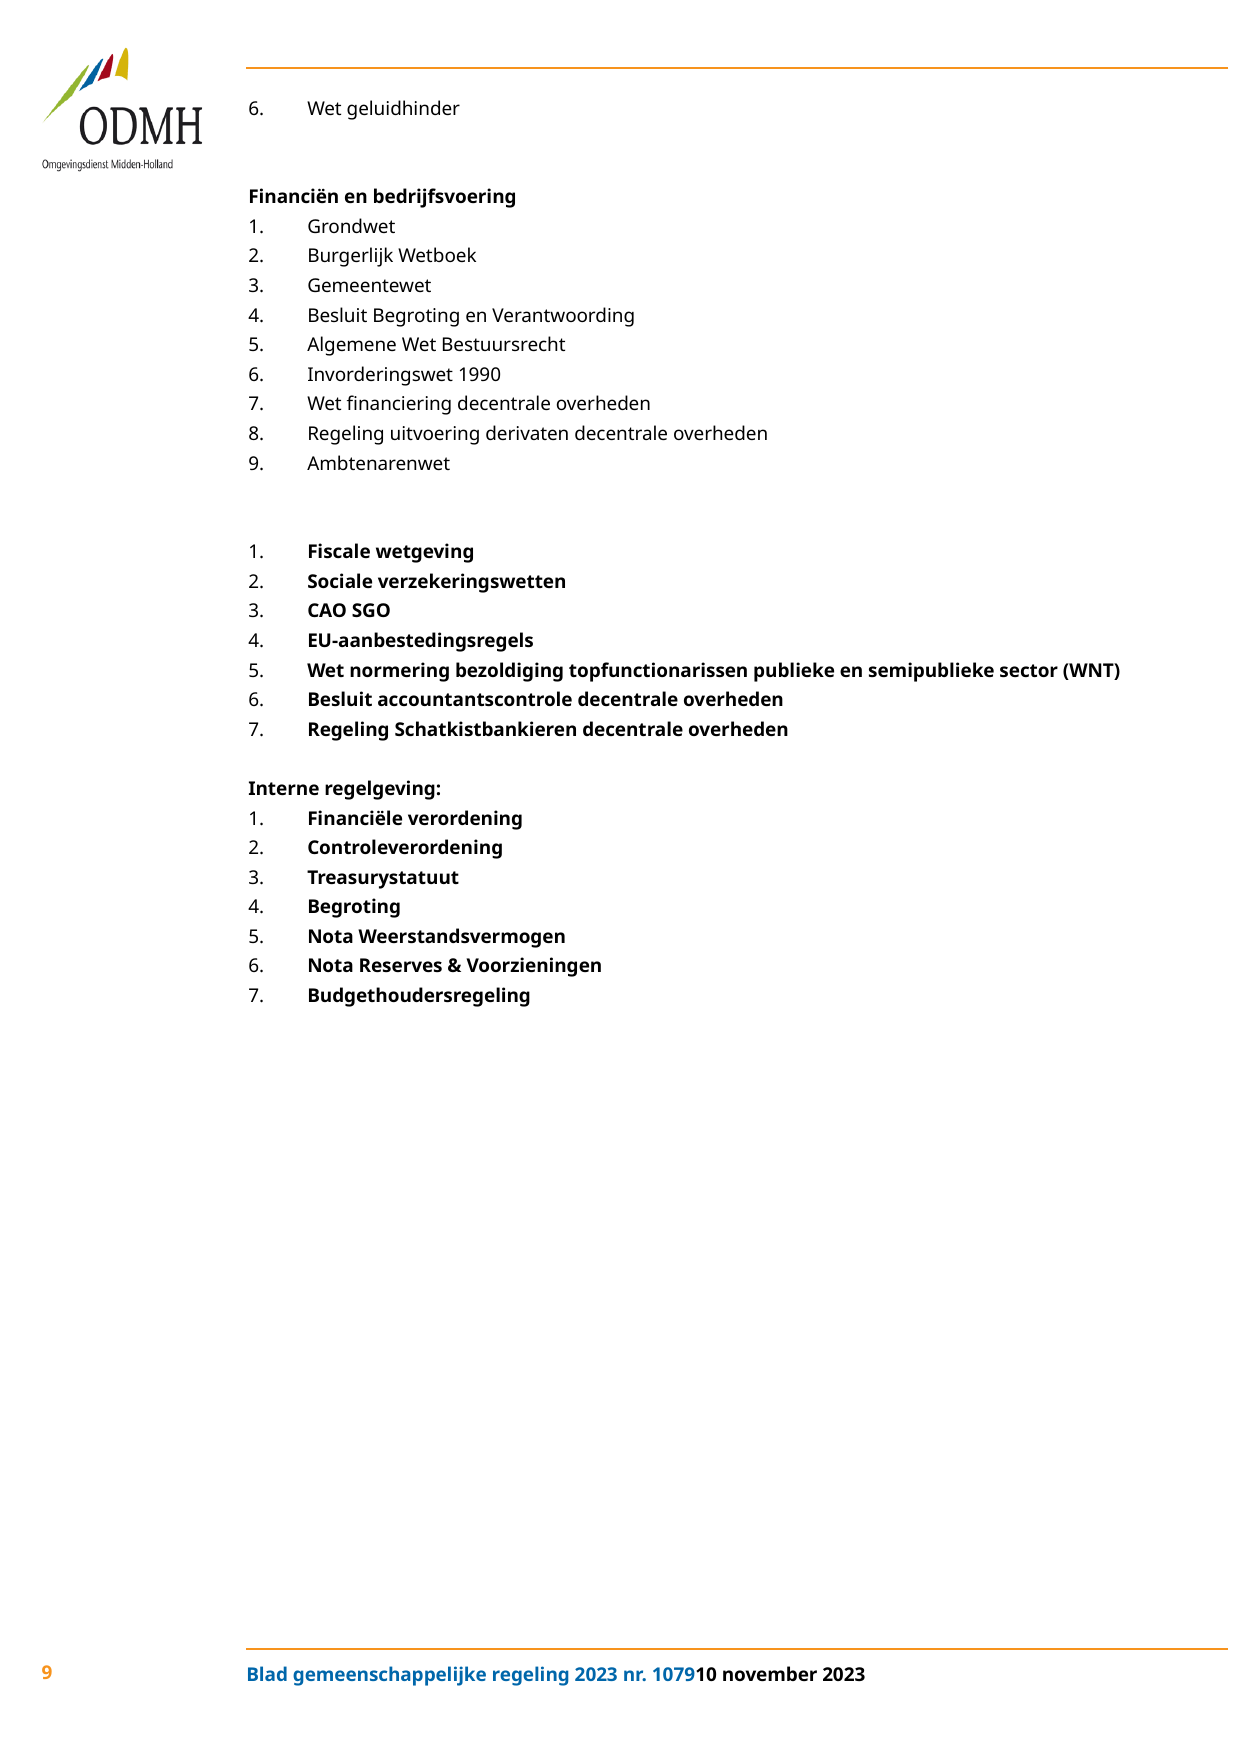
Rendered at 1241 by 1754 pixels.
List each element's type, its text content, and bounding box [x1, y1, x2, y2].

list Treasurystatuut [248, 864, 1152, 890]
list EU-aanbestedingsregels [248, 627, 1152, 653]
list Fiscale wetgeving [248, 538, 1152, 564]
list Sociale verzekeringswetten [248, 568, 1152, 594]
list Nota Weerstandsvermogen [248, 923, 1152, 949]
list Begroting [248, 893, 1152, 919]
list Besluit accountantscontrole decentrale overheden [248, 686, 1152, 712]
list Besluit Begroting en Verantwoording [248, 302, 1152, 328]
list Wet financiering decentrale overheden [248, 391, 1152, 416]
list Wet normering bezoldiging topfunctionarissen publieke en semipublieke sector (WNT) [248, 657, 1152, 683]
list Nota Reserves & Voorzieningen [248, 953, 1152, 978]
list Regeling uitvoering derivaten decentrale overheden [248, 420, 1152, 446]
list Regeling Schatkistbankieren decentrale overheden [248, 716, 1152, 742]
picture [41, 47, 231, 172]
list Financiële verordening [248, 805, 1152, 831]
list Budgethoudersregeling [248, 982, 1152, 1008]
list Algemene Wet Bestuursrecht [248, 331, 1152, 357]
text Financiën en bedrijfsvoering [248, 183, 1152, 209]
list Burgerlijk Wetboek [248, 243, 1152, 268]
list Ambtenarenwet [248, 450, 1152, 476]
list CAO SGO [248, 598, 1152, 623]
list Wet geluidhinder [248, 95, 1152, 121]
list Invorderingswet 1990 [248, 361, 1152, 387]
text Interne regelgeving: [248, 775, 1152, 801]
list Controleverordening [248, 834, 1152, 860]
list Gemeentewet [248, 272, 1152, 298]
list Grondwet [248, 213, 1152, 239]
